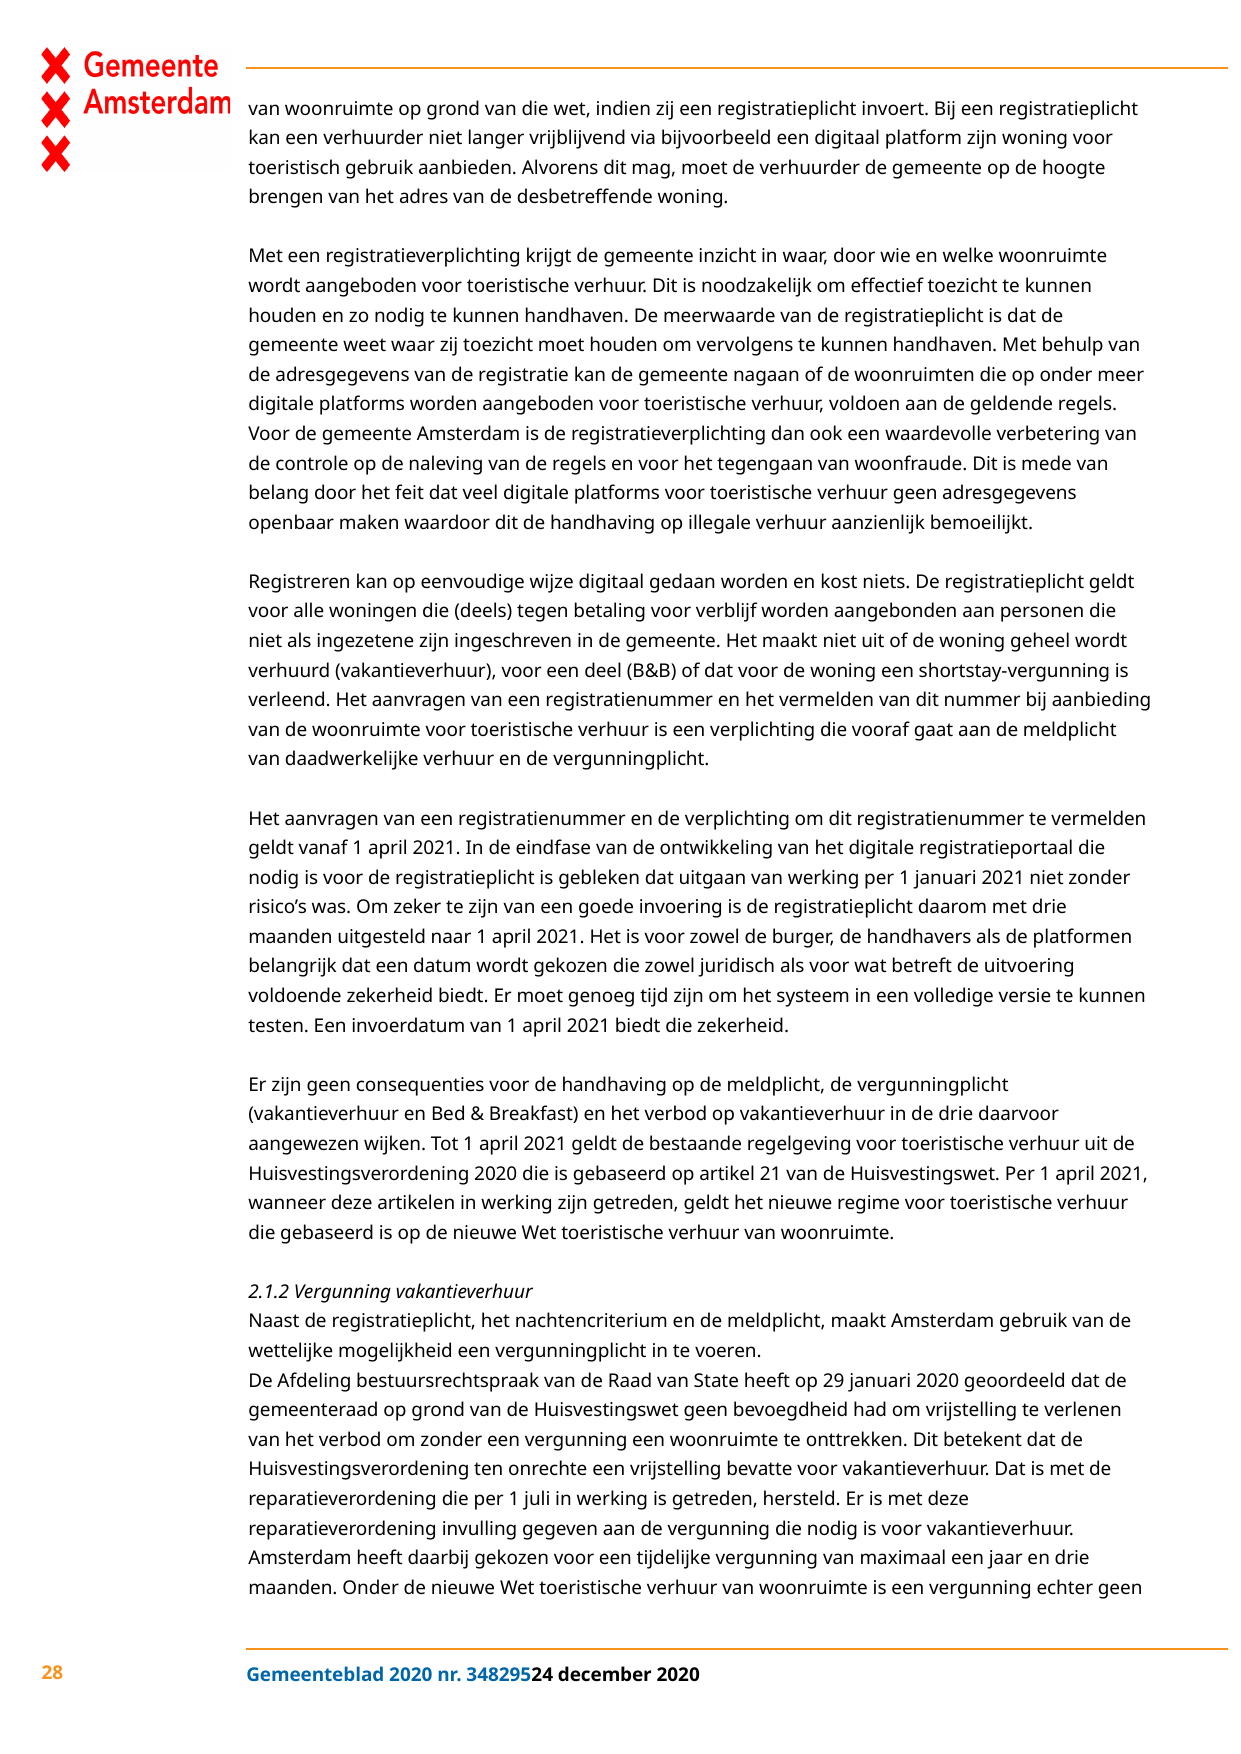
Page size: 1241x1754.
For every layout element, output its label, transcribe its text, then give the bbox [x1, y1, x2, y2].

text Er zijn geen consequenties voor de handhaving op de meldplicht, de vergunningplicht (vakantieverhuur en Bed & Breakfast) en het verbod op vakantieverhuur in de drie daarvoor aangewezen wijken. Tot 1 april 2021 geldt de bestaande regelgeving voor toeristische verhuur uit de Huisvestingsverordening 2020 die is gebaseerd op artikel 21 van de Huisvestingswet. Per 1 april 2021, wanneer deze artikelen in werking zijn getreden, geldt het nieuwe regime voor toeristische verhuur die gebaseerd is op de nieuwe Wet toeristische verhuur van woonruimte. [248, 1071, 1152, 1245]
text Registreren kan op eenvoudige wijze digitaal gedaan worden en kost niets. De registratieplicht geldt voor alle woningen die (deels) tegen betaling voor verblijf worden aangebonden aan personen die niet als ingezetene zijn ingeschreven in de gemeente. Het maakt niet uit of de woning geheel wordt verhuurd (vakantieverhuur), voor een deel (B&B) of dat voor de woning een shortstay-vergunning is verleend. Het aanvragen van een registratienummer en het vermelden van dit nummer bij aanbieding van de woonruimte voor toeristische verhuur is een verplichting die vooraf gaat aan de meldplicht van daadwerkelijke verhuur en de vergunningplicht. [248, 568, 1152, 771]
text 2.1.2 Vergunning vakantieverhuur [248, 1278, 1152, 1304]
picture [41, 47, 231, 172]
text Het aanvragen van een registratienummer en de verplichting om dit registratienummer te vermelden geldt vanaf 1 april 2021. In de eindfase van de ontwikkeling van het digitale registratieportaal die nodig is voor de registratieplicht is gebleken dat uitgaan van werking per 1 januari 2021 niet zonder risico’s was. Om zeker te zijn van een goede invoering is de registratieplicht daarom met drie maanden uitgesteld naar 1 april 2021. Het is voor zowel de burger, de handhavers als de platformen belangrijk dat een datum wordt gekozen die zowel juridisch als voor wat betreft de uitvoering voldoende zekerheid biedt. Er moet genoeg tijd zijn om het systeem in een volledige versie te kunnen testen. Een invoerdatum van 1 april 2021 biedt die zekerheid. [248, 805, 1152, 1038]
text Met een registratieverplichting krijgt de gemeente inzicht in waar, door wie en welke woonruimte wordt aangeboden voor toeristische verhuur. Dit is noodzakelijk om effectief toezicht te kunnen houden en zo nodig te kunnen handhaven. De meerwaarde van de registratieplicht is dat de gemeente weet waar zij toezicht moet houden om vervolgens te kunnen handhaven. Met behulp van de adresgegevens van de registratie kan de gemeente nagaan of de woonruimten die op onder meer digitale platforms worden aangeboden voor toeristische verhuur, voldoen aan de geldende regels. Voor de gemeente Amsterdam is de registratieverplichting dan ook een waardevolle verbetering van de controle op de naleving van de regels en voor het tegengaan van woonfraude. Dit is mede van belang door het feit dat veel digitale platforms voor toeristische verhuur geen adresgegevens openbaar maken waardoor dit de handhaving op illegale verhuur aanzienlijk bemoeilijkt. [248, 243, 1152, 535]
text van woonruimte op grond van die wet, indien zij een registratieplicht invoert. Bij een registratieplicht kan een verhuurder niet langer vrijblijvend via bijvoorbeeld een digitaal platform zijn woning voor toeristisch gebruik aanbieden. Alvorens dit mag, moet de verhuurder de gemeente op de hoogte brengen van het adres van de desbetreffende woning. [248, 95, 1152, 209]
text Naast de registratieplicht, het nachtencriterium en de meldplicht, maakt Amsterdam gebruik van de wettelijke mogelijkheid een vergunningplicht in te voeren. [248, 1308, 1152, 1363]
text De Afdeling bestuursrechtspraak van de Raad van State heeft op 29 januari 2020 geoordeeld dat de gemeenteraad op grond van de Huisvestingswet geen bevoegdheid had om vrijstelling te verlenen van het verbod om zonder een vergunning een woonruimte te onttrekken. Dit betekent dat de Huisvestingsverordening ten onrechte een vrijstelling bevatte voor vakantieverhuur. Dat is met de reparatieverordening die per 1 juli in werking is getreden, hersteld. Er is met deze reparatieverordening invulling gegeven aan de vergunning die nodig is voor vakantieverhuur. Amsterdam heeft daarbij gekozen voor een tijdelijke vergunning van maximaal een jaar en drie maanden. Onder de nieuwe Wet toeristische verhuur van woonruimte is een vergunning echter geen [248, 1367, 1152, 1600]
